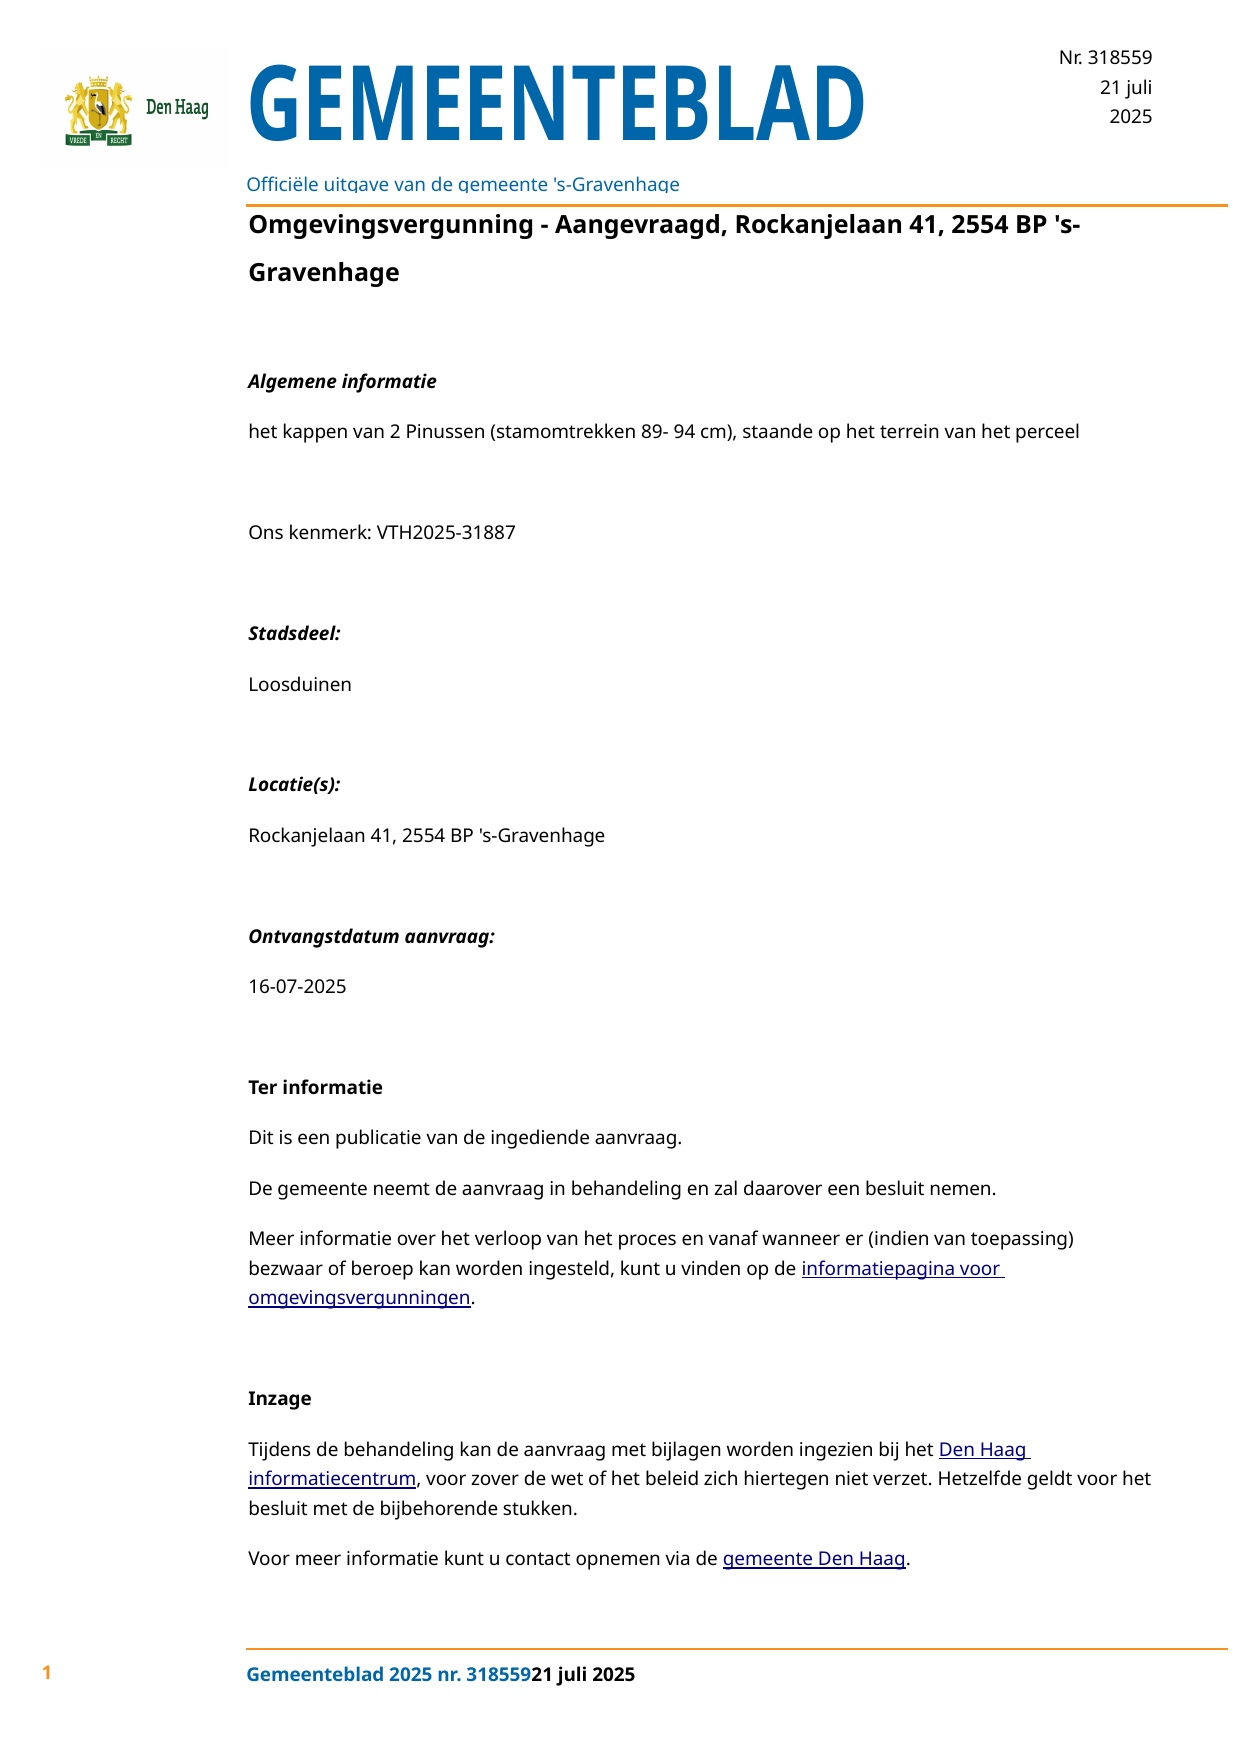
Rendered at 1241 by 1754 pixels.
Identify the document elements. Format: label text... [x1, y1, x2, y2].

text Ter informatie [248, 1074, 1152, 1100]
text De gemeente neemt de aanvraag in behandeling en zal daarover een besluit nemen. [248, 1175, 1152, 1201]
text Locatie(s): [248, 772, 1152, 797]
text Ontvangstdatum aanvraag: [248, 923, 1152, 949]
text Ons kenmerk: VTH2025-31887 [248, 519, 1152, 545]
text Loosduinen [248, 671, 1152, 697]
text Meer informatie over het verloop van het proces en vanaf wanneer er (indien van toepassing) bezwaar of beroep kan worden ingesteld, kunt u vinden op de informatiepagina voor omgevingsvergunningen. [248, 1225, 1152, 1310]
text Voor meer informatie kunt u contact opnemen via de gemeente Den Haag. [248, 1545, 1152, 1571]
text Tijdens de behandeling kan de aanvraag met bijlagen worden ingezien bij het Den Haag informatiecentrum, voor zover de wet of het beleid zich hiertegen niet verzet. Hetzelfde geldt voor het besluit met de bijbehorende stukken. [248, 1436, 1152, 1521]
text Algemene informatie [248, 368, 1152, 394]
text Rockanjelaan 41, 2554 BP 's-Gravenhage [248, 822, 1152, 848]
text Omgevingsvergunning - Aangevraagd, Rockanjelaan 41, 2554 BP 's-Gravenhage [248, 207, 1152, 288]
text Dit is een publicatie van de ingediende aanvraag. [248, 1124, 1152, 1150]
text Stadsdeel: [248, 620, 1152, 646]
text 16-07-2025 [248, 973, 1152, 999]
text het kappen van 2 Pinussen (stamomtrekken 89- 94 cm), staande op het terrein van het perceel [248, 419, 1152, 444]
picture [41, 47, 231, 172]
text Inzage [248, 1385, 1152, 1411]
